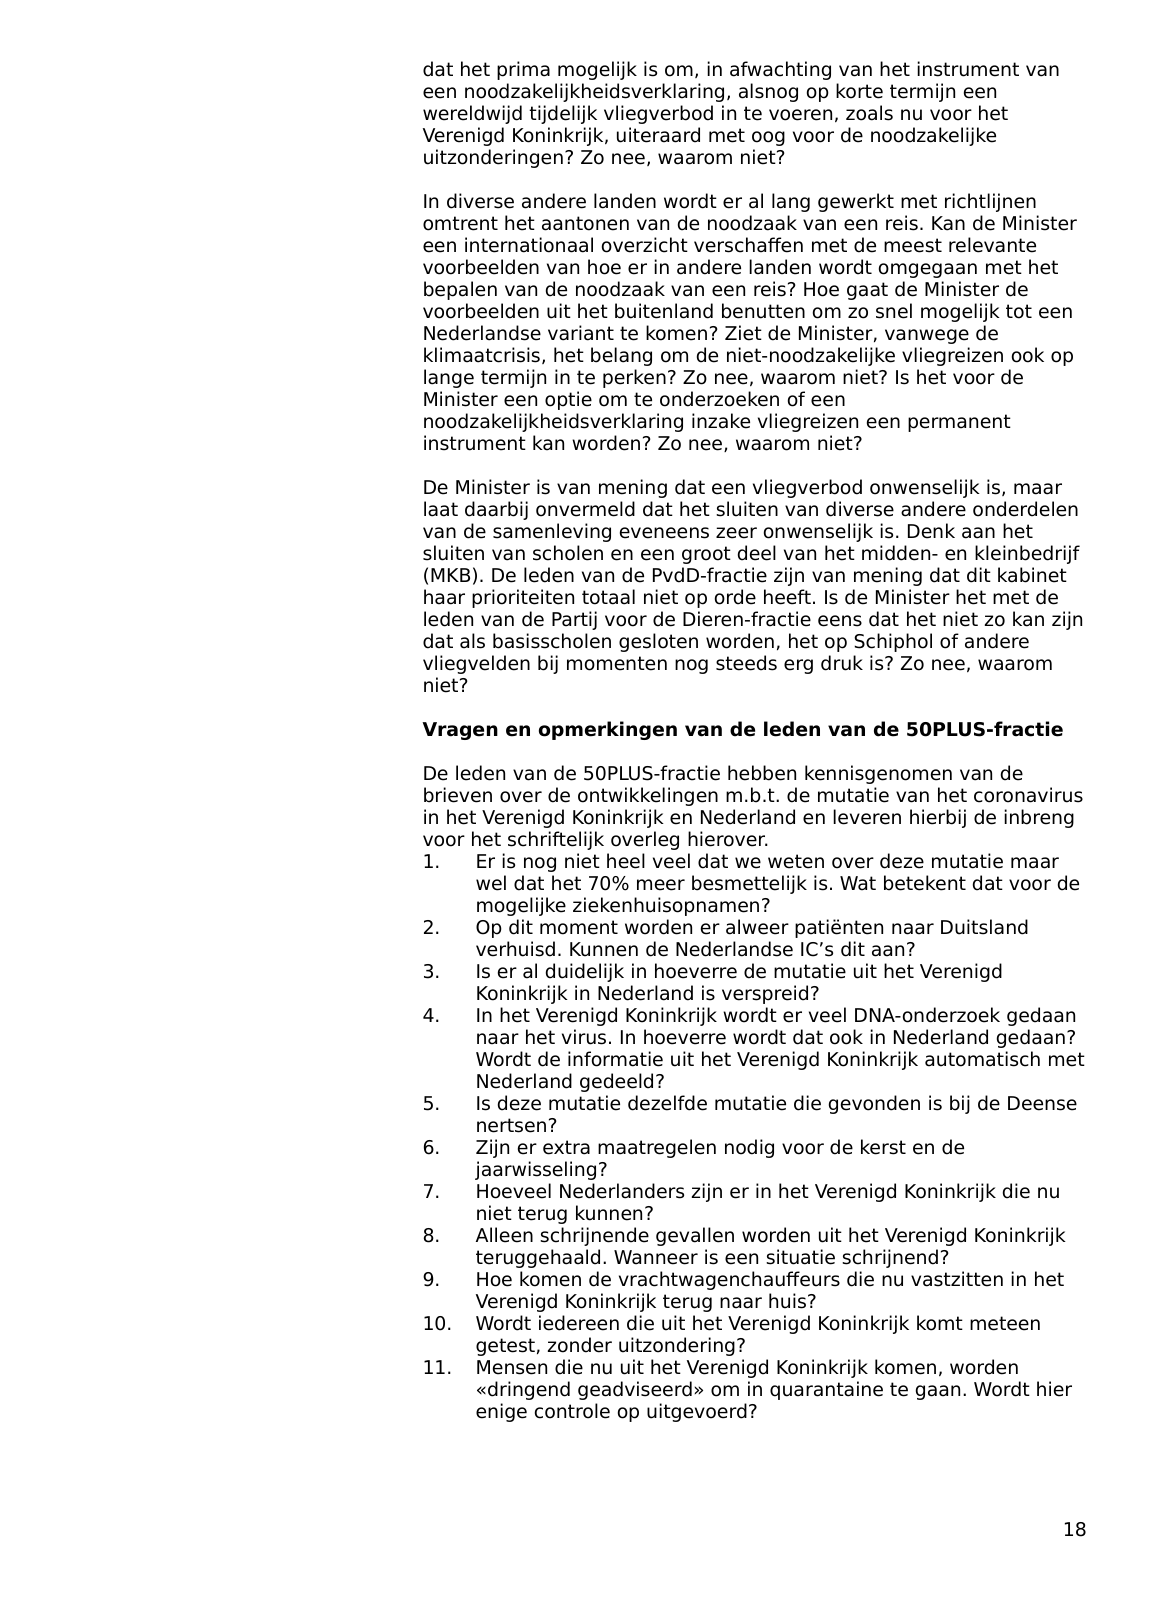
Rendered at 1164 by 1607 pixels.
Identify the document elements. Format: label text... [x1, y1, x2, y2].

text 8. Alleen schrijnende gevallen worden uit het Verenigd Koninkrijk teruggehaald. Wanneer is een situatie schrijnend? [422, 1225, 1087, 1269]
text dat het prima mogelijk is om, in afwachting van het instrument van een noodzakelijkheidsverklaring, alsnog op korte termijn een wereldwijd tijdelijk vliegverbod in te voeren, zoals nu voor het Verenigd Koninkrijk, uiteraard met oog voor de noodzakelijke uitzonderingen? Zo nee, waarom niet? [422, 59, 1087, 169]
text De Minister is van mening dat een vliegverbod onwenselijk is, maar laat daarbij onvermeld dat het sluiten van diverse andere onderdelen van de samenleving eveneens zeer onwenselijk is. Denk aan het sluiten van scholen en een groot deel van het midden- en kleinbedrijf (MKB). De leden van de PvdD-fractie zijn van mening dat dit kabinet haar prioriteiten totaal niet op orde heeft. Is de Minister het met de leden van de Partij voor de Dieren-fractie eens dat het niet zo kan zijn dat als basisscholen gesloten worden, het op Schiphol of andere vliegvelden bij momenten nog steeds erg druk is? Zo nee, waarom niet? [422, 477, 1087, 697]
text 5. Is deze mutatie dezelfde mutatie die gevonden is bij de Deense nertsen? [422, 1093, 1087, 1137]
text 11. Mensen die nu uit het Verenigd Koninkrijk komen, worden «dringend geadviseerd» om in quarantaine te gaan. Wordt hier enige controle op uitgevoerd? [422, 1357, 1087, 1423]
text 3. Is er al duidelijk in hoeverre de mutatie uit het Verenigd Koninkrijk in Nederland is verspreid? [422, 961, 1087, 1005]
text 10. Wordt iedereen die uit het Verenigd Koninkrijk komt meteen getest, zonder uitzondering? [422, 1313, 1087, 1357]
subtitle Vragen en opmerkingen van de leden van de 50PLUS-fractie [422, 719, 1087, 741]
text 4. In het Verenigd Koninkrijk wordt er veel DNA-onderzoek gedaan naar het virus. In hoeverre wordt dat ook in Nederland gedaan? Wordt de informatie uit het Verenigd Koninkrijk automatisch met Nederland gedeeld? [422, 1005, 1087, 1093]
text De leden van de 50PLUS-fractie hebben kennisgenomen van de brieven over de ontwikkelingen m.b.t. de mutatie van het coronavirus in het Verenigd Koninkrijk en Nederland en leveren hierbij de inbreng voor het schriftelijk overleg hierover. [422, 763, 1087, 851]
text 2. Op dit moment worden er alweer patiënten naar Duitsland verhuisd. Kunnen de Nederlandse IC’s dit aan? [422, 917, 1087, 961]
text In diverse andere landen wordt er al lang gewerkt met richtlijnen omtrent het aantonen van de noodzaak van een reis. Kan de Minister een internationaal overzicht verschaffen met de meest relevante voorbeelden van hoe er in andere landen wordt omgegaan met het bepalen van de noodzaak van een reis? Hoe gaat de Minister de voorbeelden uit het buitenland benutten om zo snel mogelijk tot een Nederlandse variant te komen? Ziet de Minister, vanwege de klimaatcrisis, het belang om de niet-noodzakelijke vliegreizen ook op lange termijn in te perken? Zo nee, waarom niet? Is het voor de Minister een optie om te onderzoeken of een noodzakelijkheidsverklaring inzake vliegreizen een permanent instrument kan worden? Zo nee, waarom niet? [422, 191, 1087, 455]
text 1. Er is nog niet heel veel dat we weten over deze mutatie maar wel dat het 70% meer besmettelijk is. Wat betekent dat voor de mogelijke ziekenhuisopnamen? [422, 851, 1087, 917]
text 7. Hoeveel Nederlanders zijn er in het Verenigd Koninkrijk die nu niet terug kunnen? [422, 1181, 1087, 1225]
text 6. Zijn er extra maatregelen nodig voor de kerst en de jaarwisseling? [422, 1137, 1087, 1181]
text 9. Hoe komen de vrachtwagenchauffeurs die nu vastzitten in het Verenigd Koninkrijk terug naar huis? [422, 1269, 1087, 1313]
